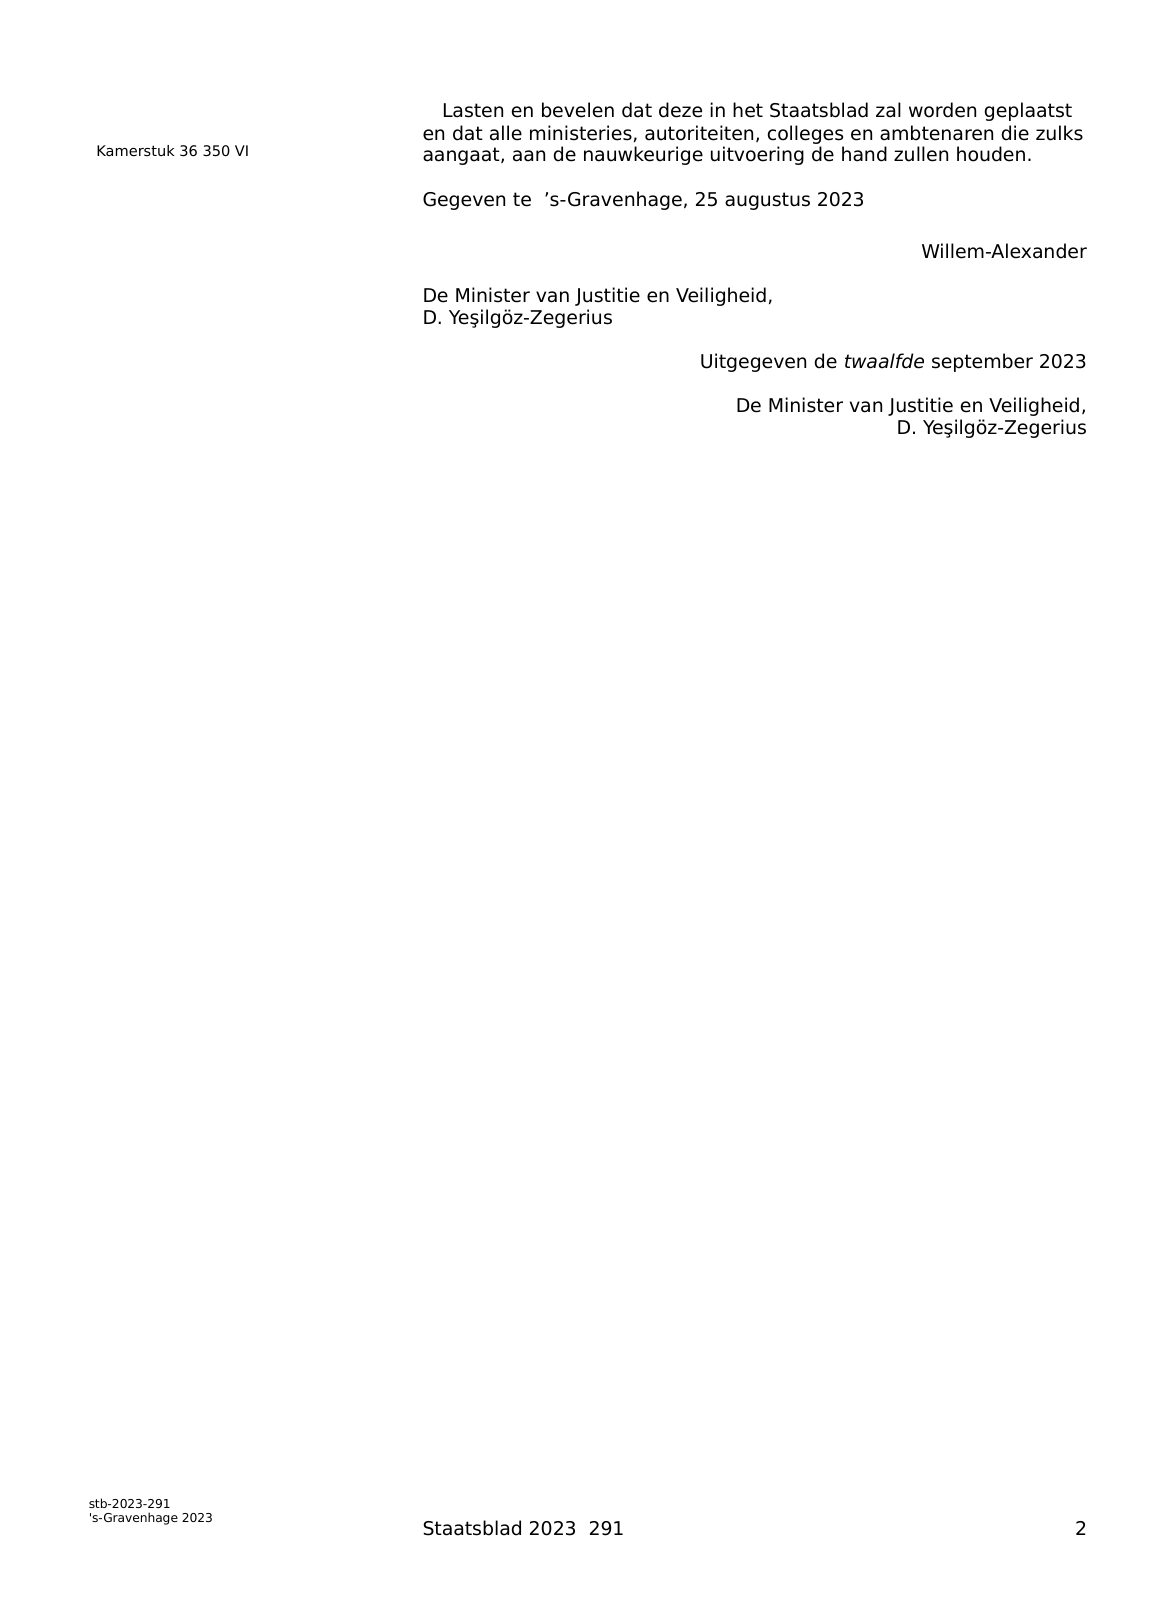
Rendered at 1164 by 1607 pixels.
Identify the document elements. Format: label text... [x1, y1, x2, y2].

text De Minister van Justitie en Veiligheid, D. Yeşilgöz-Zegerius [422, 395, 1087, 439]
text Gegeven te ’s-Gravenhage, 25 augustus 2023 [422, 188, 1087, 211]
text Kamerstuk 36 350 VI [77, 143, 396, 160]
text Uitgegeven de twaalfde september 2023 [422, 351, 1087, 373]
text De Minister van Justitie en Veiligheid, D. Yeşilgöz-Zegerius [422, 285, 1087, 329]
text Willem-Alexander [422, 241, 1087, 262]
text Lasten en bevelen dat deze in het Staatsblad zal worden geplaatst en dat alle ministeries, autoriteiten, colleges en ambtenaren die zulks aangaat, aan de nauwkeurige uitvoering de hand zullen houden. [422, 100, 1087, 166]
text stb-2023-291 [88, 1497, 323, 1511]
text 's-Gravenhage 2023 [88, 1511, 323, 1525]
